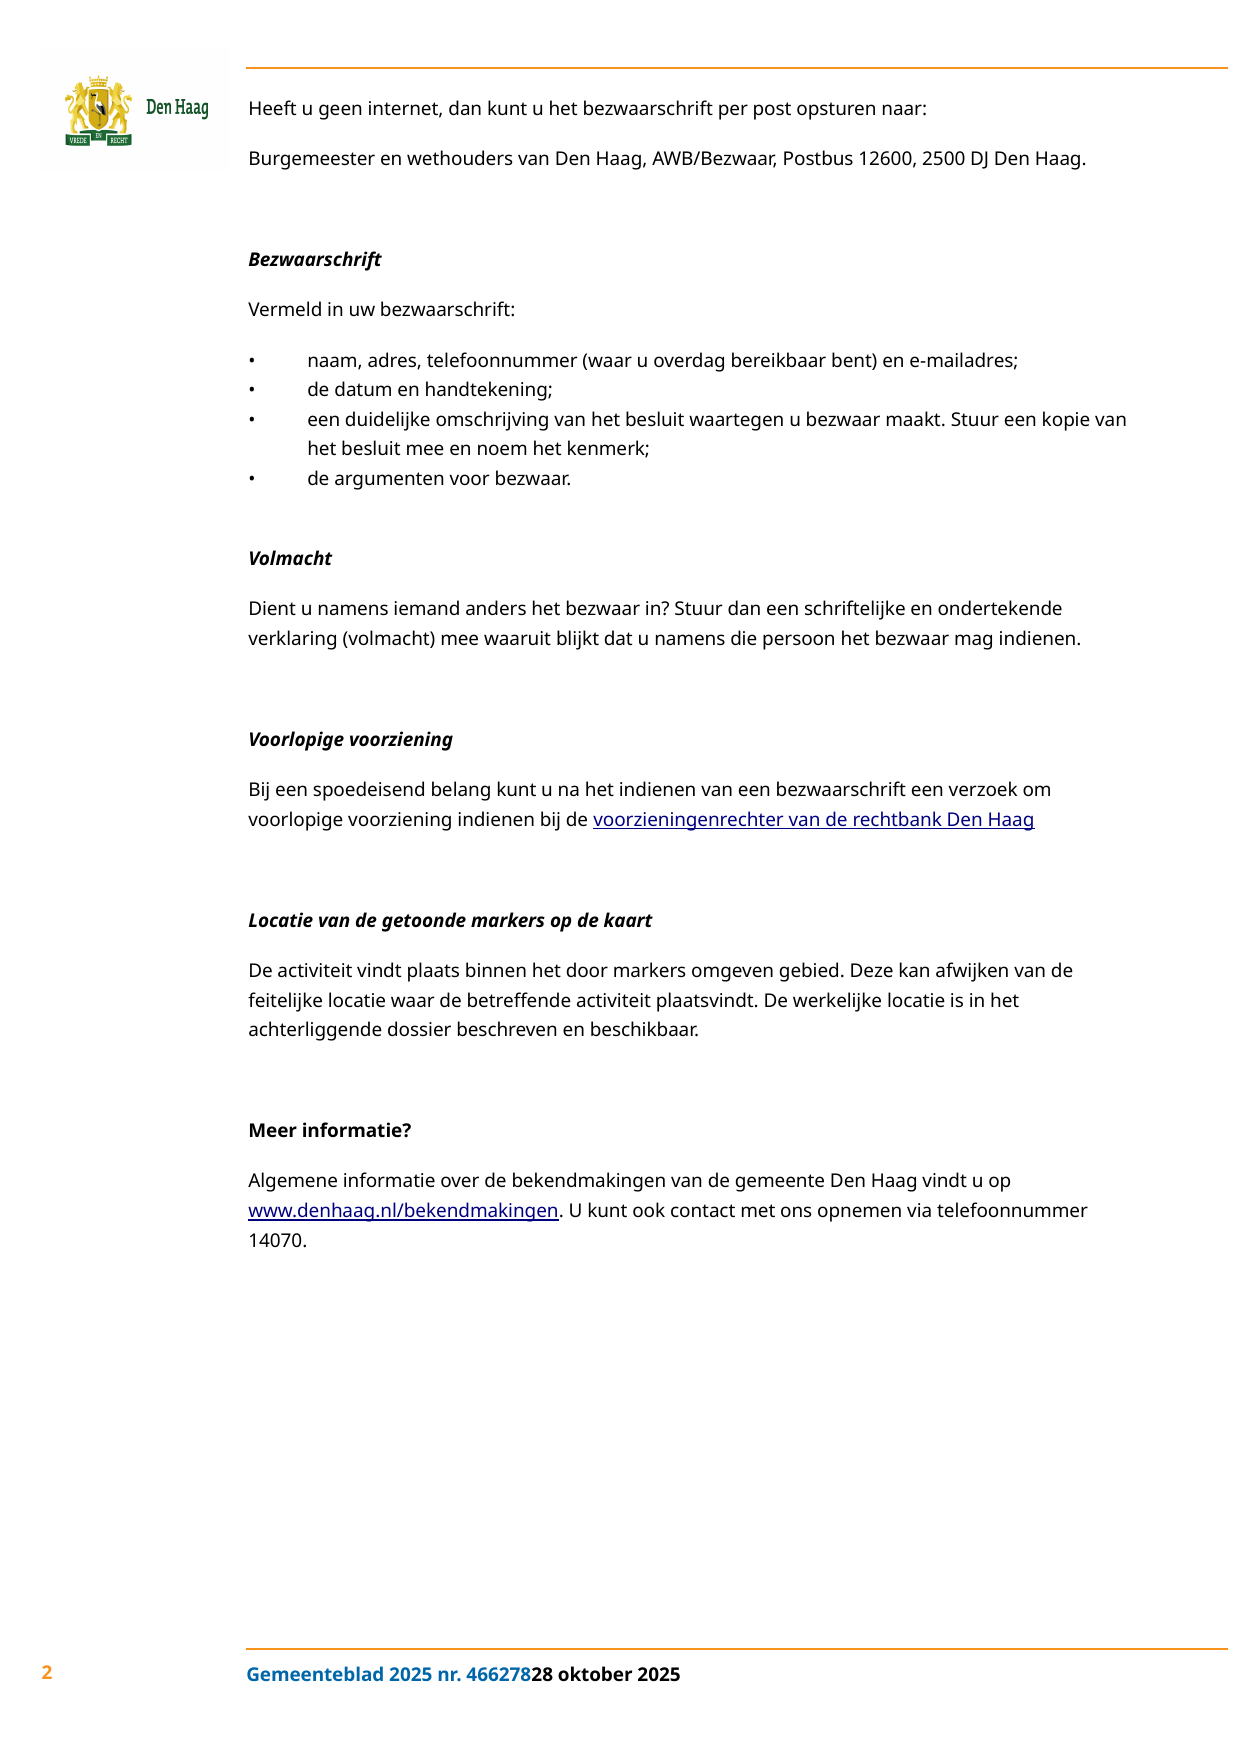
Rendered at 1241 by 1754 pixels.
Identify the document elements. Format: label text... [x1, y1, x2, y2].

text Volmacht [248, 545, 1152, 571]
text Vermeld in uw bezwaarschrift: [248, 296, 1152, 322]
text De activiteit vindt plaats binnen het door markers omgeven gebied. Deze kan afwijken van de feitelijke locatie waar de betreffende activiteit plaatsvindt. De werkelijke locatie is in het achterliggende dossier beschreven en beschikbaar. [248, 957, 1152, 1042]
text Algemene informatie over de bekendmakingen van de gemeente Den Haag vindt u op www.denhaag.nl/bekendmakingen. U kunt ook contact met ons opnemen via telefoonnummer 14070. [248, 1168, 1152, 1253]
text Locatie van de getoonde markers op de kaart [248, 907, 1152, 933]
list de argumenten voor bezwaar. [248, 465, 1152, 491]
text Meer informatie? [248, 1117, 1152, 1143]
picture [41, 47, 231, 172]
text Voorlopige voorziening [248, 726, 1152, 752]
list een duidelijke omschrijving van het besluit waartegen u bezwaar maakt. Stuur een kopie van het besluit mee en noem het kenmerk; [248, 406, 1152, 461]
text Dient u namens iemand anders het bezwaar in? Stuur dan een schriftelijke en ondertekende verklaring (volmacht) mee waaruit blijkt dat u namens die persoon het bezwaar mag indienen. [248, 596, 1152, 651]
list de datum en handtekening; [248, 376, 1152, 402]
list naam, adres, telefoonnummer (waar u overdag bereikbaar bent) en e-mailadres; [248, 347, 1152, 373]
text Bij een spoedeisend belang kunt u na het indienen van een bezwaarschrift een verzoek om voorlopige voorziening indienen bij de voorzieningenrechter van de rechtbank Den Haag [248, 776, 1152, 832]
text Bezwaarschrift [248, 246, 1152, 272]
text Burgemeester en wethouders van Den Haag, AWB/Bezwaar, Postbus 12600, 2500 DJ Den Haag. [248, 145, 1152, 171]
text Heeft u geen internet, dan kunt u het bezwaarschrift per post opsturen naar: [248, 95, 1152, 121]
